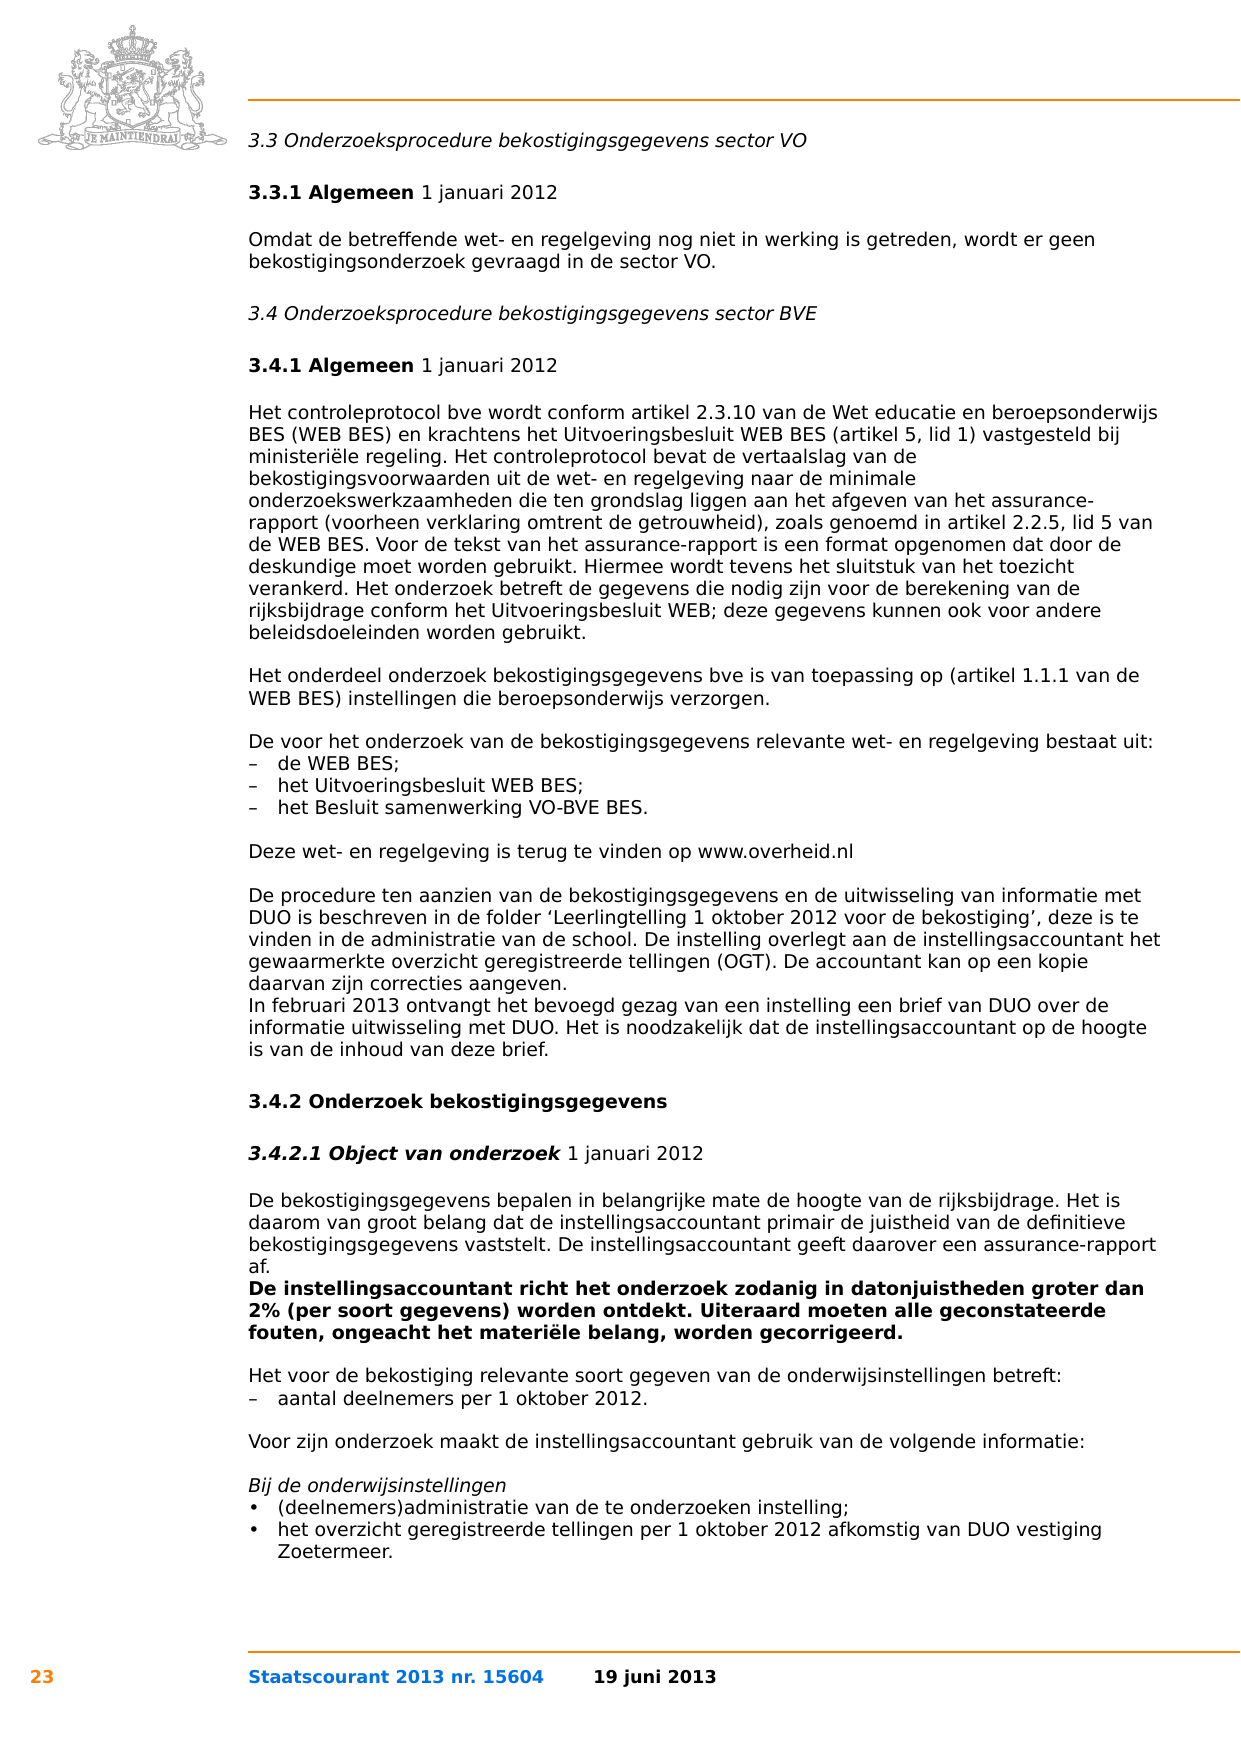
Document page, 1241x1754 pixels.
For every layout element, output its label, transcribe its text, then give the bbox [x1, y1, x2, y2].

text – aantal deelnemers per 1 oktober 2012. [248, 1387, 1163, 1409]
text – de WEB BES; [248, 753, 1163, 775]
text • (deelnemers)administratie van de te onderzoeken instelling; [248, 1497, 1163, 1519]
subtitle 3.4.2.1 Object van onderzoek 1 januari 2012 [248, 1143, 1163, 1165]
text – het Uitvoeringsbesluit WEB BES; [248, 775, 1163, 797]
subtitle 3.3 Onderzoeksprocedure bekostigingsgegevens sector VO [248, 130, 1163, 152]
text In februari 2013 ontvangt het bevoegd gezag van een instelling een brief van DUO over de informatie uitwisseling met DUO. Het is noodzakelijk dat de instellingsaccountant op de hoogte is van de inhoud van deze brief. [248, 995, 1163, 1061]
subtitle Bij de onderwijsinstellingen [248, 1475, 1163, 1497]
subtitle 3.4.1 Algemeen 1 januari 2012 [248, 355, 1163, 377]
picture [38, 25, 227, 150]
subtitle 3.3.1 Algemeen 1 januari 2012 [248, 182, 1163, 204]
text Voor zijn onderzoek maakt de instellingsaccountant gebruik van de volgende informatie: [248, 1431, 1163, 1453]
text De bekostigingsgegevens bepalen in belangrijke mate de hoogte van de rijksbijdrage. Het is daarom van groot belang dat de instellingsaccountant primair de juistheid van de definitieve bekostigingsgegevens vaststelt. De instellingsaccountant geeft daarover een assurance-rapport af. [248, 1190, 1163, 1278]
text Deze wet- en regelgeving is terug te vinden op www.overheid.nl [248, 841, 1163, 863]
text Het voor de bekostiging relevante soort gegeven van de onderwijsinstellingen betreft: [248, 1365, 1163, 1387]
text – het Besluit samenwerking VO-BVE BES. [248, 797, 1163, 819]
text Omdat de betreffende wet- en regelgeving nog niet in werking is getreden, wordt er geen bekostigingsonderzoek gevraagd in de sector VO. [248, 229, 1163, 273]
text De instellingsaccountant richt het onderzoek zodanig in datonjuistheden groter dan 2% (per soort gegevens) worden ontdekt. Uiteraard moeten alle geconstateerde fouten, ongeacht het materiële belang, worden gecorrigeerd. [248, 1278, 1163, 1343]
text Het controleprotocol bve wordt conform artikel 2.3.10 van de Wet educatie en beroepsonderwijs BES (WEB BES) en krachtens het Uitvoeringsbesluit WEB BES (artikel 5, lid 1) vastgesteld bij ministeriële regeling. Het controleprotocol bevat de vertaalslag van de bekostigingsvoorwaarden uit de wet- en regelgeving naar de minimale onderzoekswerkzaamheden die ten grondslag liggen aan het afgeven van het assurance-rapport (voorheen verklaring omtrent de getrouwheid), zoals genoemd in artikel 2.2.5, lid 5 van de WEB BES. Voor de tekst van het assurance-rapport is een format opgenomen dat door de deskundige moet worden gebruikt. Hiermee wordt tevens het sluitstuk van het toezicht verankerd. Het onderzoek betreft de gegevens die nodig zijn voor de berekening van de rijksbijdrage conform het Uitvoeringsbesluit WEB; deze gegevens kunnen ook voor andere beleidsdoeleinden worden gebruikt. [248, 402, 1163, 643]
subtitle 3.4 Onderzoeksprocedure bekostigingsgegevens sector BVE [248, 303, 1163, 325]
text De voor het onderzoek van de bekostigingsgegevens relevante wet- en regelgeving bestaat uit: [248, 731, 1163, 753]
text Het onderdeel onderzoek bekostigingsgegevens bve is van toepassing op (artikel 1.1.1 van de WEB BES) instellingen die beroepsonderwijs verzorgen. [248, 665, 1163, 709]
text De procedure ten aanzien van de bekostigingsgegevens en de uitwisseling van informatie met DUO is beschreven in de folder ‘Leerlingtelling 1 oktober 2012 voor de bekostiging’, deze is te vinden in de administratie van de school. De instelling overlegt aan de instellingsaccountant het gewaarmerkte overzicht geregistreerde tellingen (OGT). De accountant kan op een kopie daarvan zijn correcties aangeven. [248, 885, 1163, 995]
text • het overzicht geregistreerde tellingen per 1 oktober 2012 afkomstig van DUO vestiging Zoetermeer. [248, 1519, 1163, 1563]
subtitle 3.4.2 Onderzoek bekostigingsgegevens [248, 1091, 1163, 1113]
